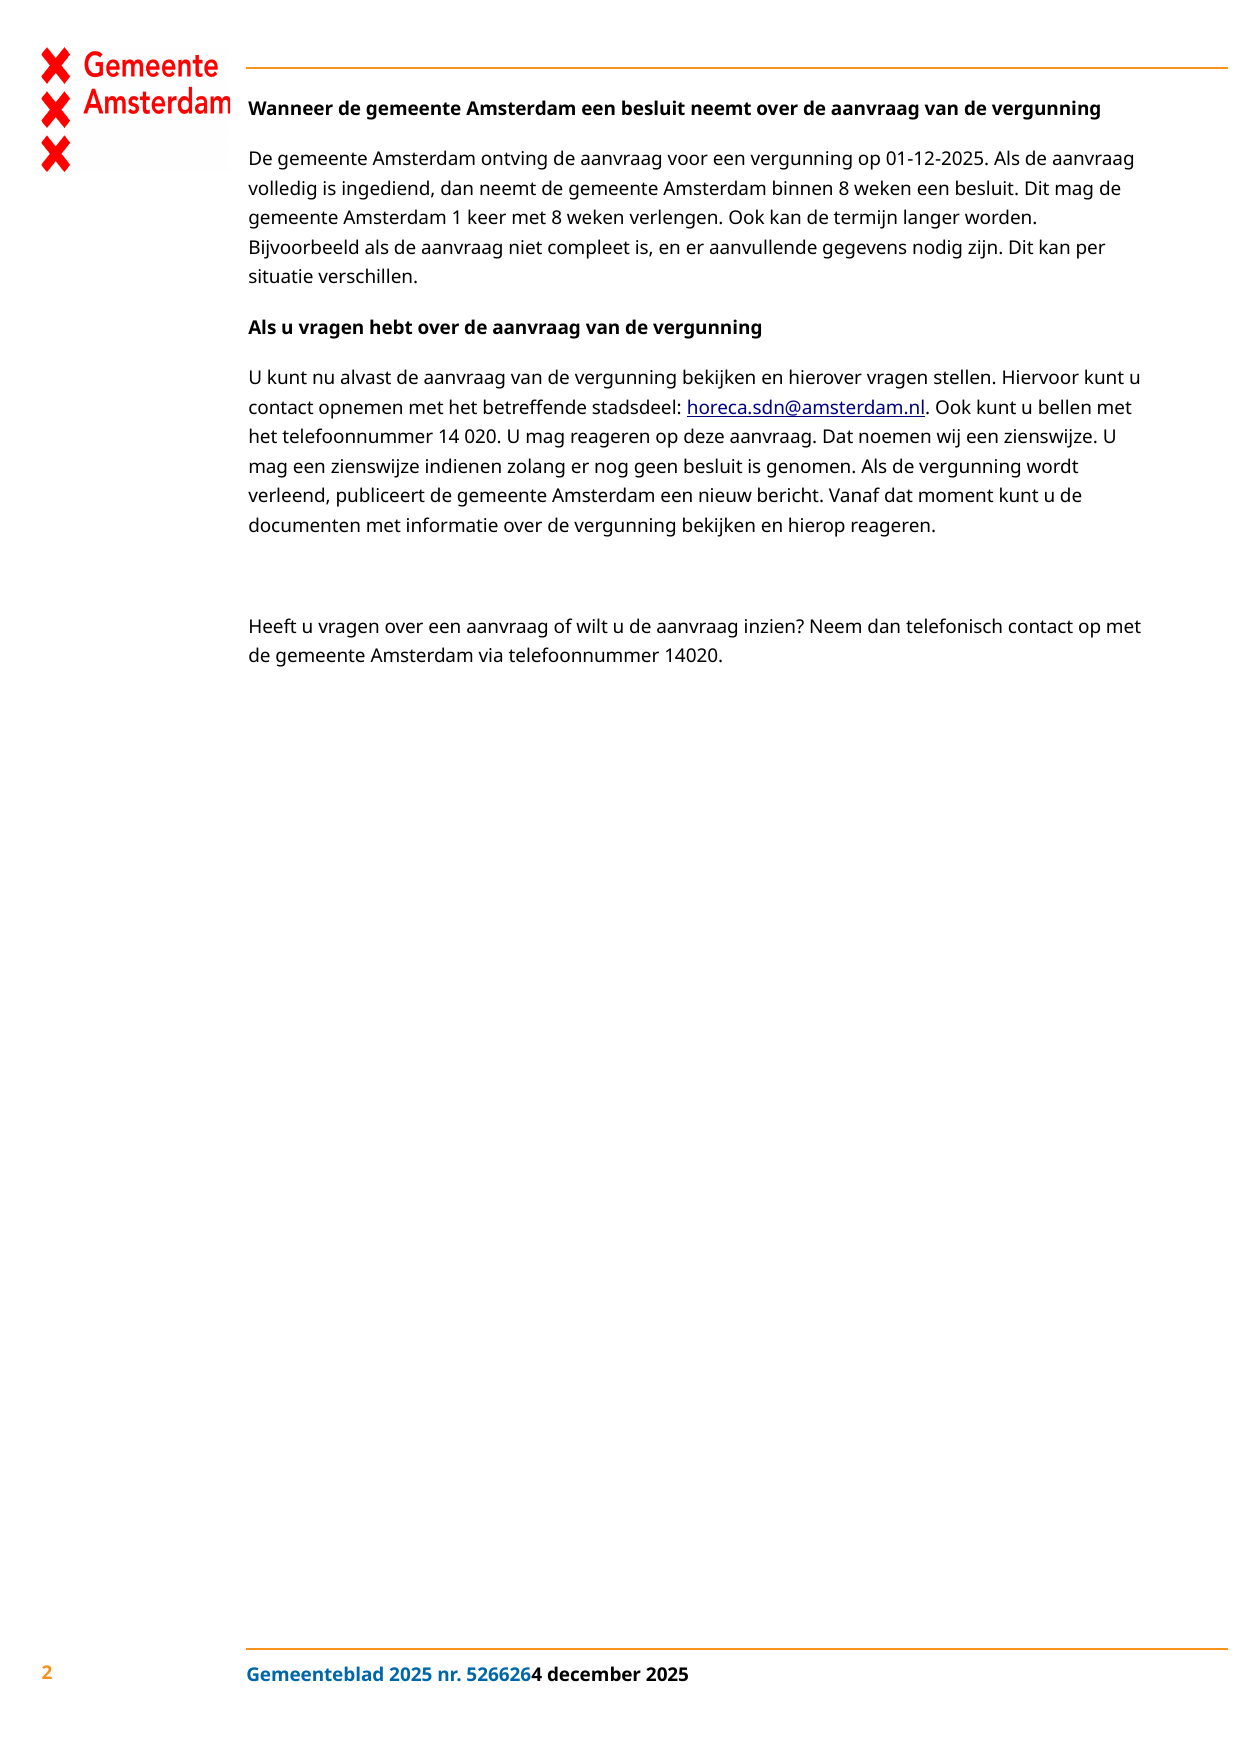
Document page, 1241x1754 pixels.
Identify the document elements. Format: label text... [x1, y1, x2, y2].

text Als u vragen hebt over de aanvraag van de vergunning [248, 314, 1152, 340]
text Wanneer de gemeente Amsterdam een besluit neemt over de aanvraag van de vergunning [248, 95, 1152, 121]
text Heeft u vragen over een aanvraag of wilt u de aanvraag inzien? Neem dan telefonisch contact op met de gemeente Amsterdam via telefoonnummer 14020. [248, 613, 1152, 668]
text De gemeente Amsterdam ontving de aanvraag voor een vergunning op 01-12-2025. Als de aanvraag volledig is ingediend, dan neemt de gemeente Amsterdam binnen 8 weken een besluit. Dit mag de gemeente Amsterdam 1 keer met 8 weken verlengen. Ook kan de termijn langer worden. Bijvoorbeeld als de aanvraag niet compleet is, en er aanvullende gegevens nodig zijn. Dit kan per situatie verschillen. [248, 145, 1152, 289]
text U kunt nu alvast de aanvraag van de vergunning bekijken en hierover vragen stellen. Hiervoor kunt u contact opnemen met het betreffende stadsdeel: horeca.sdn@amsterdam.nl. Ook kunt u bellen met het telefoonnummer 14 020. U mag reageren op deze aanvraag. Dat noemen wij een zienswijze. U mag een zienswijze indienen zolang er nog geen besluit is genomen. Als de vergunning wordt verleend, publiceert de gemeente Amsterdam een nieuw bericht. Vanaf dat moment kunt u de documenten met informatie over de vergunning bekijken en hierop reageren. [248, 364, 1152, 538]
picture [41, 47, 231, 172]
